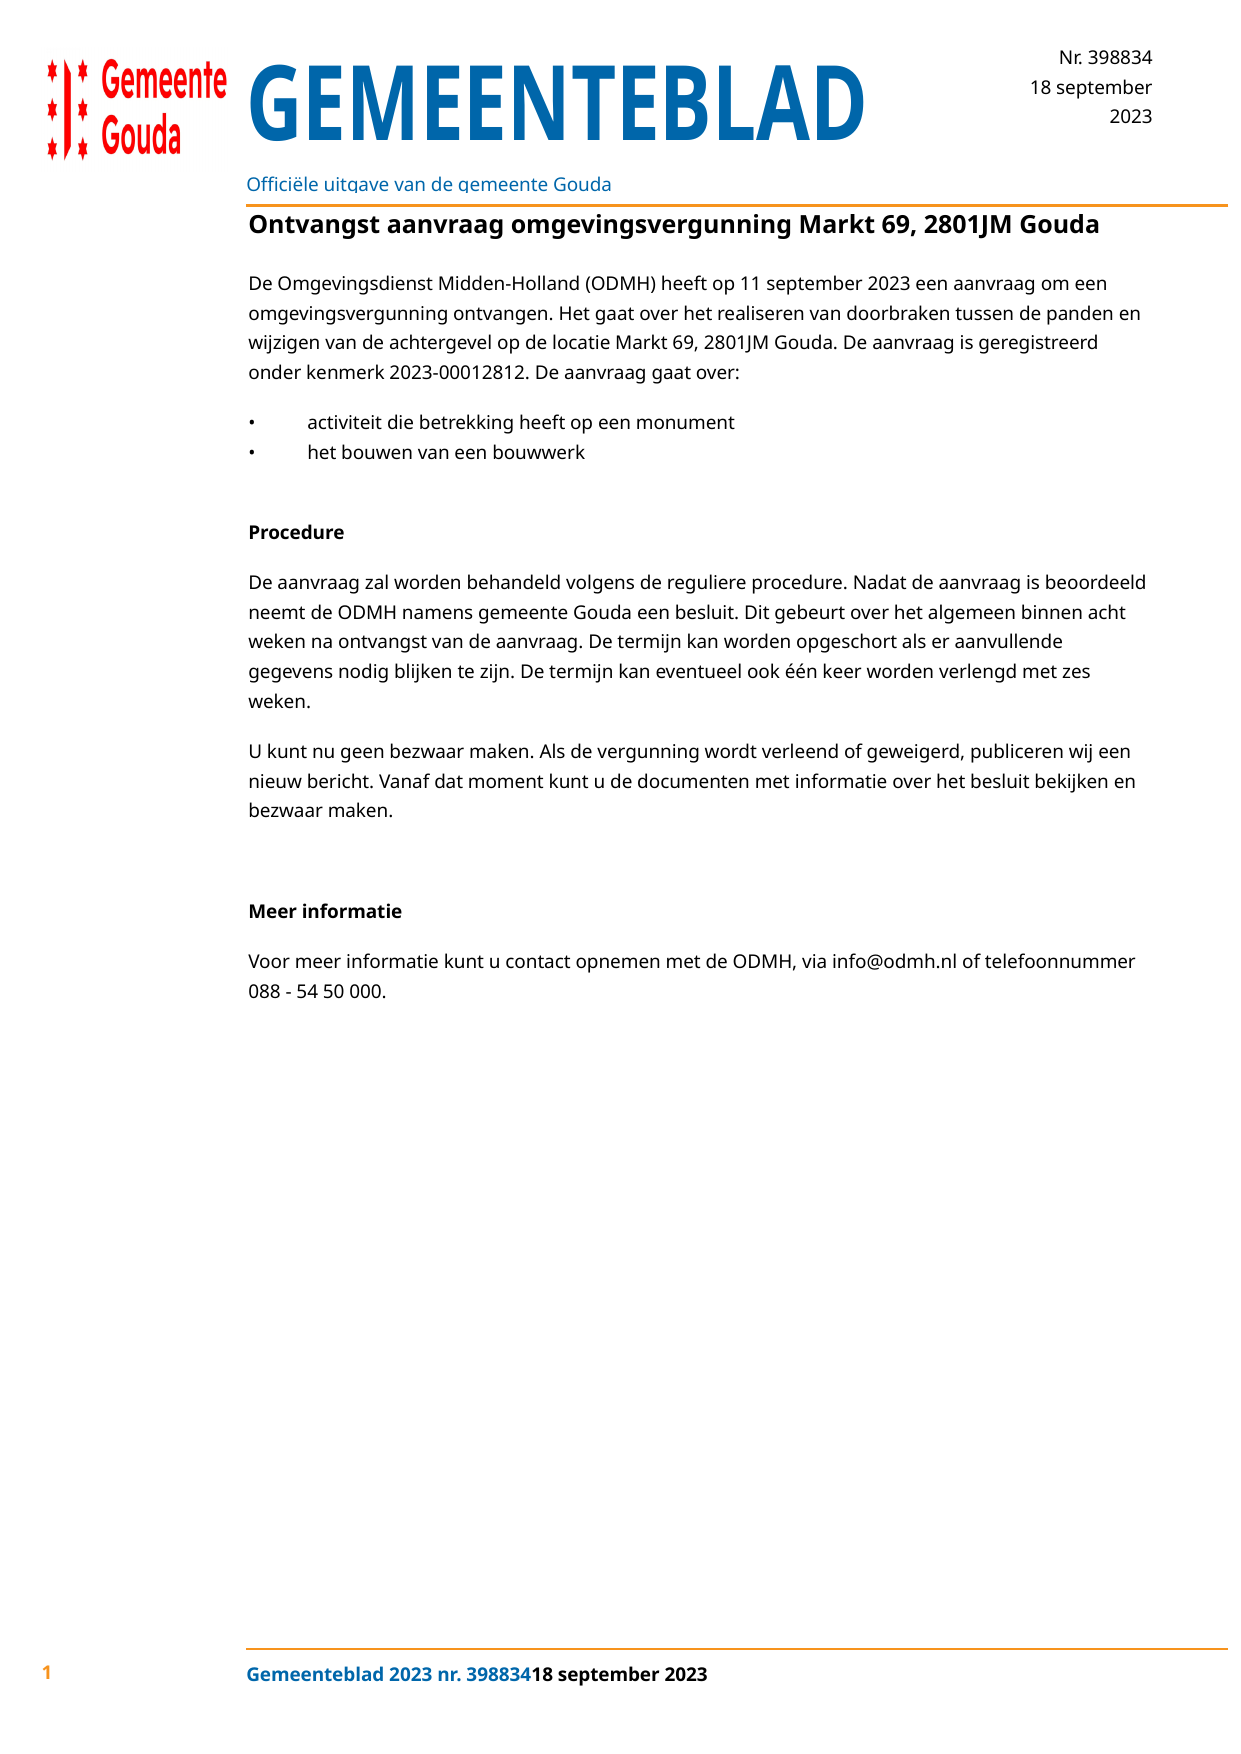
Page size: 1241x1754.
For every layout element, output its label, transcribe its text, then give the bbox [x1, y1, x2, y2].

list het bouwen van een bouwwerk [248, 439, 1152, 465]
text De Omgevingsdienst Midden-Holland (ODMH) heeft op 11 september 2023 een aanvraag om een omgevingsvergunning ontvangen. Het gaat over het realiseren van doorbraken tussen de panden en wijzigen van de achtergevel op de locatie Markt 69, 2801JM Gouda. De aanvraag is geregistreerd onder kenmerk 2023-00012812. De aanvraag gaat over: [248, 270, 1152, 385]
text De aanvraag zal worden behandeld volgens de reguliere procedure. Nadat de aanvraag is beoordeeld neemt de ODMH namens gemeente Gouda een besluit. Dit gebeurt over het algemeen binnen acht weken na ontvangst van de aanvraag. De termijn kan worden opgeschort als er aanvullende gegevens nodig blijken te zijn. De termijn kan eventueel ook één keer worden verlengd met zes weken. [248, 569, 1152, 713]
text U kunt nu geen bezwaar maken. Als de vergunning wordt verleend of geweigerd, publiceren wij een nieuw bericht. Vanaf dat moment kunt u de documenten met informatie over het besluit bekijken en bezwaar maken. [248, 738, 1152, 823]
text Voor meer informatie kunt u contact opnemen met de ODMH, via info@odmh.nl of telefoonnummer 088 - 54 50 000. [248, 949, 1152, 1004]
text Ontvangst aanvraag omgevingsvergunning Markt 69, 2801JM Gouda [248, 207, 1152, 241]
text Meer informatie [248, 898, 1152, 924]
picture [41, 47, 231, 172]
text Procedure [248, 519, 1152, 545]
list activiteit die betrekking heeft op een monument [248, 409, 1152, 435]
